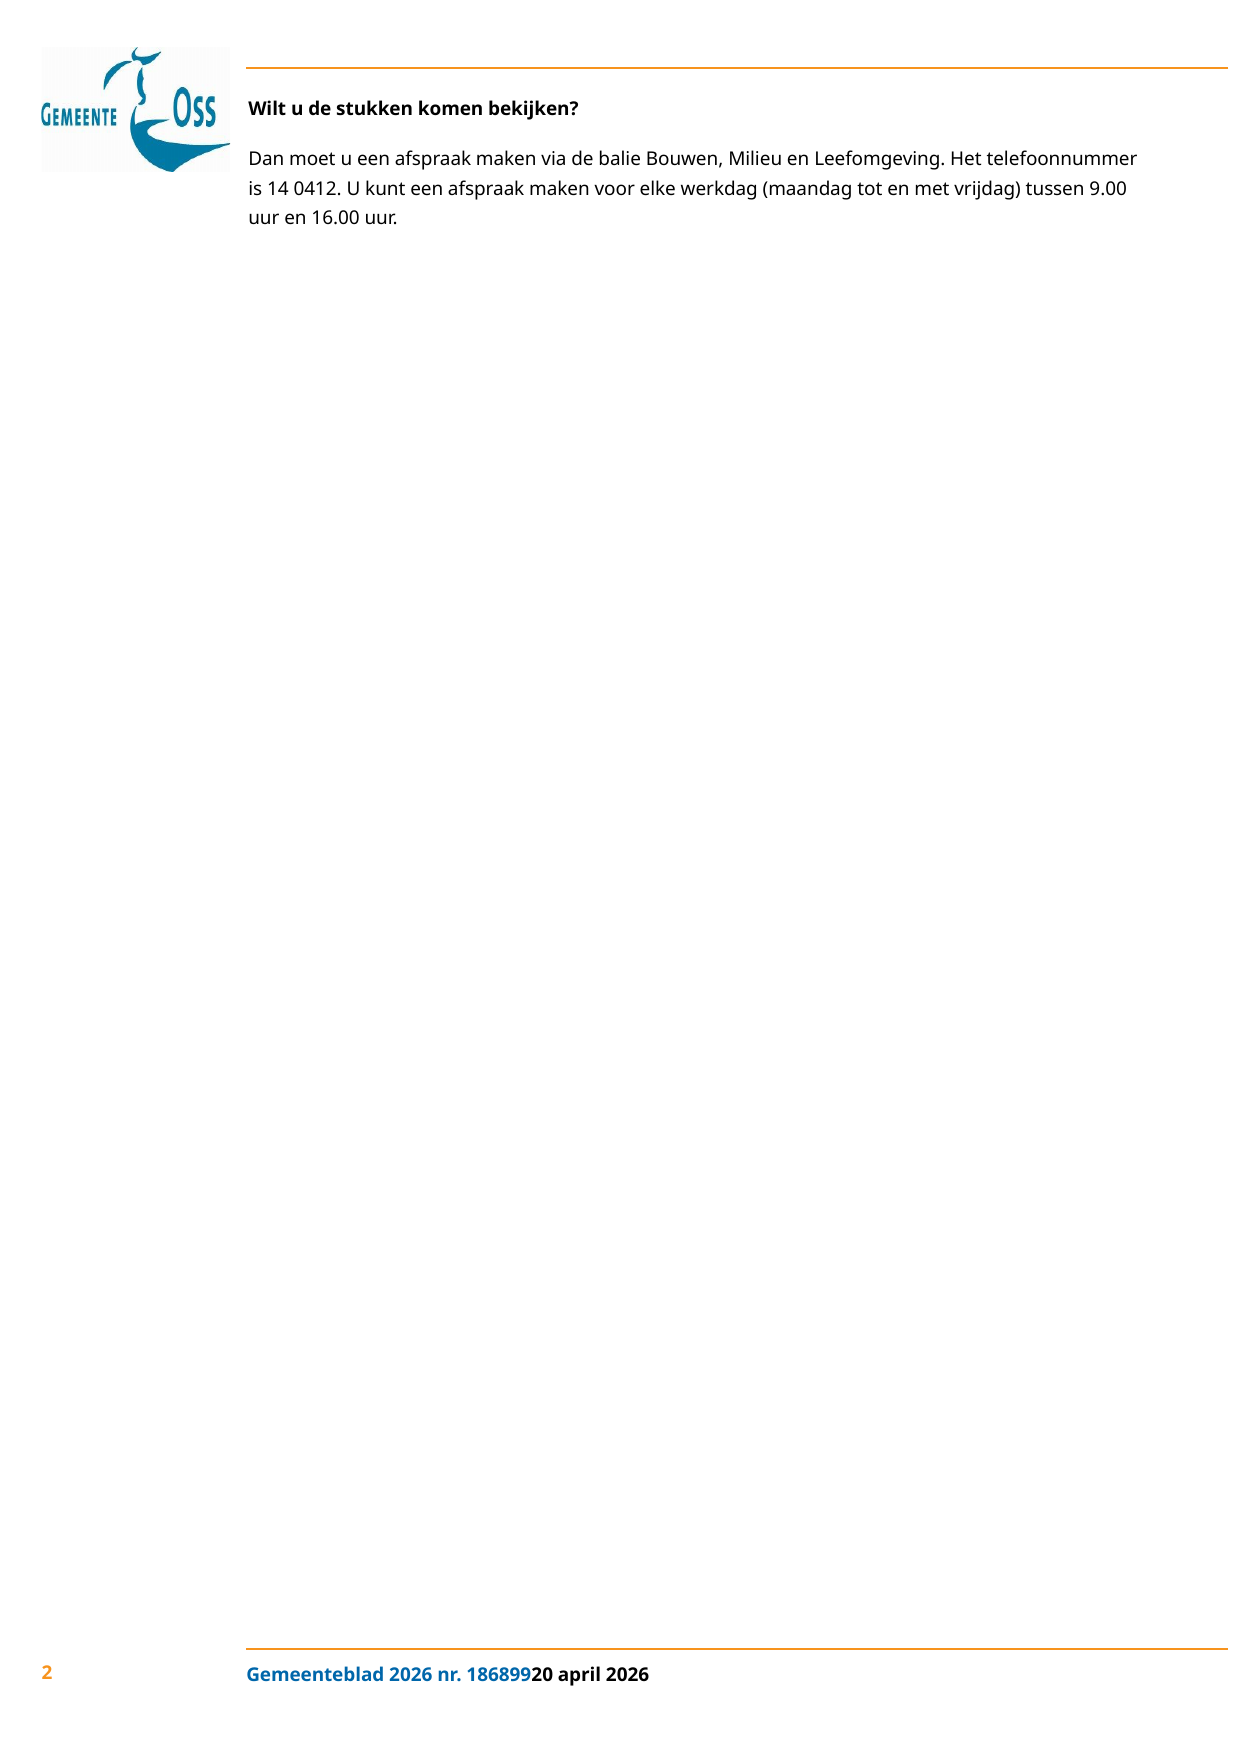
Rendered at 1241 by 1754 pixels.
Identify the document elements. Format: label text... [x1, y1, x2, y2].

text Dan moet u een afspraak maken via de balie Bouwen, Milieu en Leefomgeving. Het telefoonnummer is 14 0412. U kunt een afspraak maken voor elke werkdag (maandag tot en met vrijdag) tussen 9.00 uur en 16.00 uur. [248, 145, 1152, 230]
text Wilt u de stukken komen bekijken? [248, 95, 1152, 121]
picture [41, 47, 231, 172]
